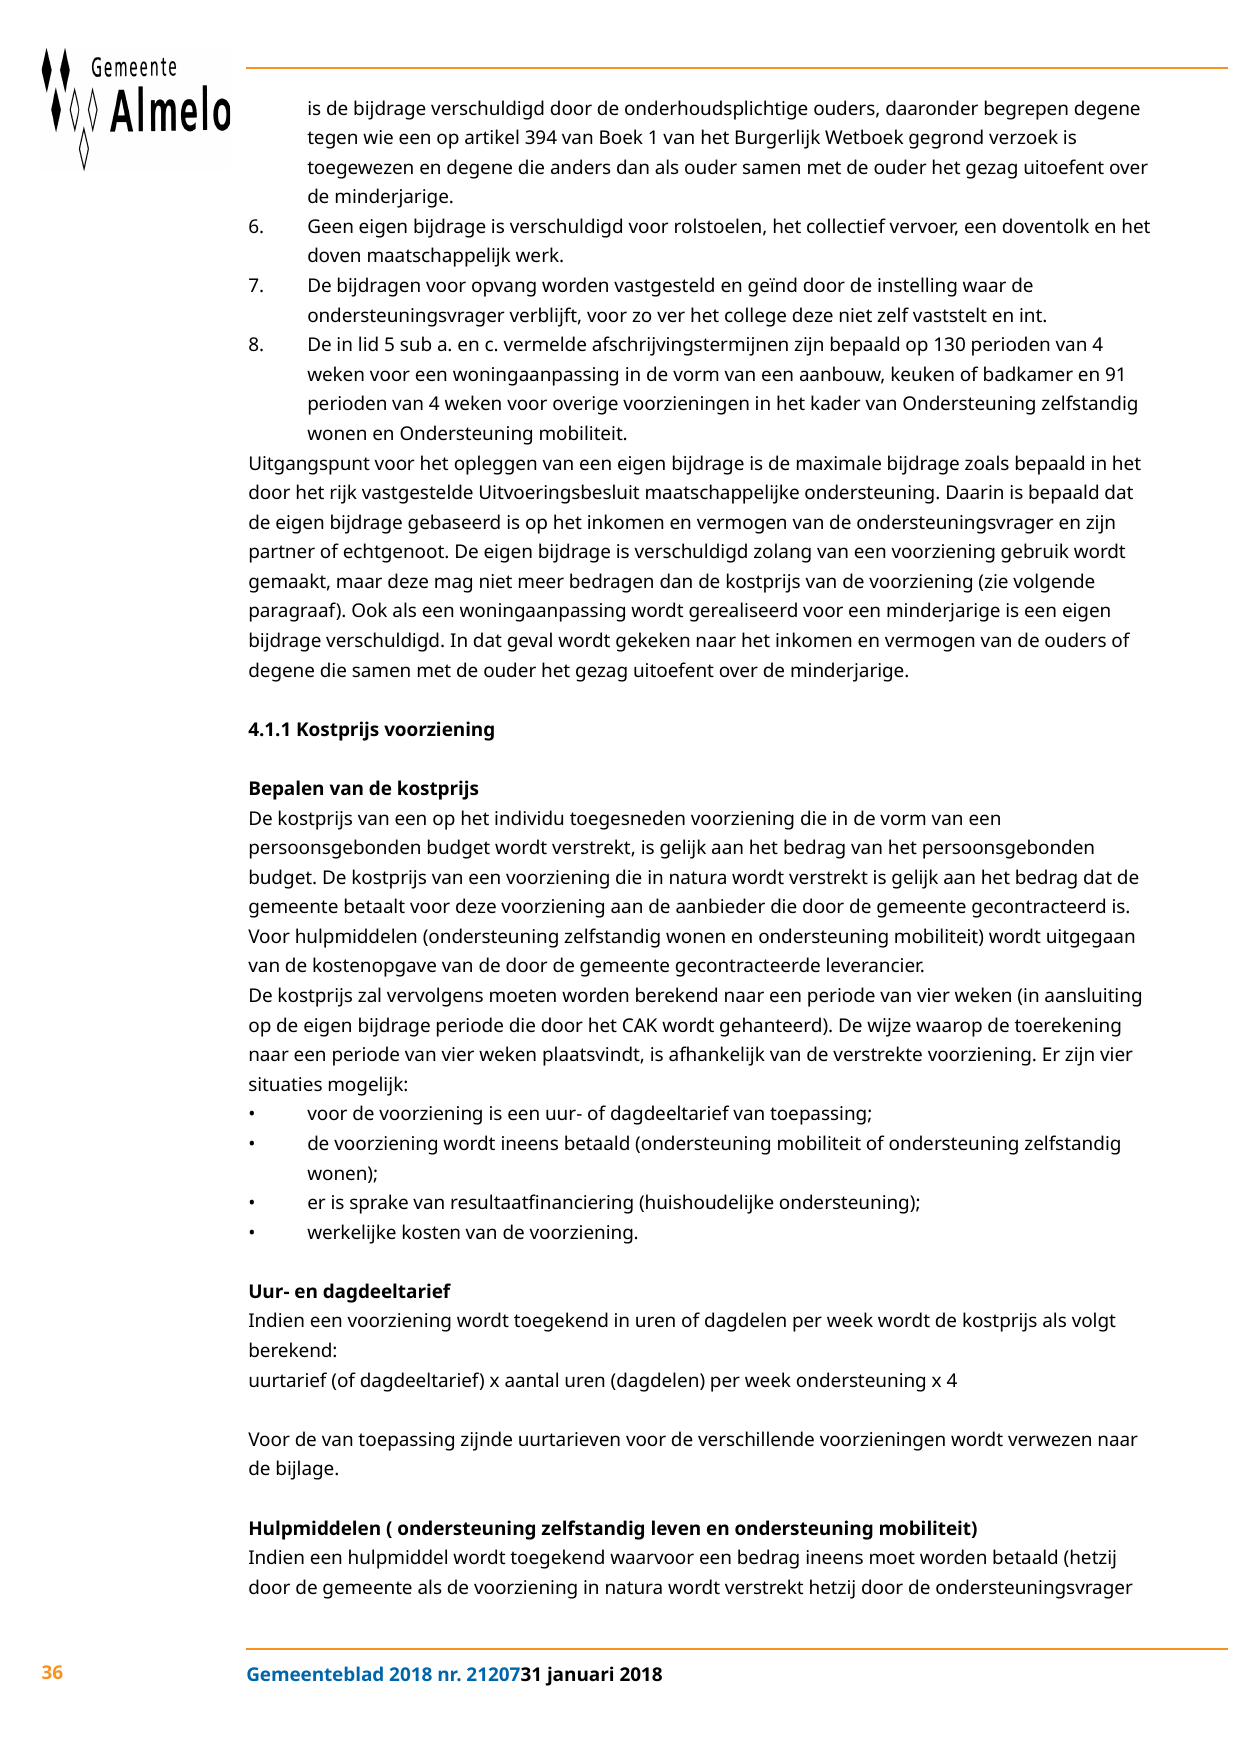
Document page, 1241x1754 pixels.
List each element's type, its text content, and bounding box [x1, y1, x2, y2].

text Voor de van toepassing zijnde uurtarieven voor de verschillende voorzieningen wordt verwezen naar de bijlage. [248, 1426, 1152, 1481]
text Uur- en dagdeeltarief [248, 1278, 1152, 1304]
text Bepalen van de kostprijs [248, 775, 1152, 801]
list de voorziening wordt ineens betaald (ondersteuning mobiliteit of ondersteuning zelfstandig wonen); [248, 1130, 1152, 1186]
picture [41, 47, 231, 172]
list Geen eigen bijdrage is verschuldigd voor rolstoelen, het collectief vervoer, een doventolk en het doven maatschappelijk werk. [248, 213, 1152, 268]
list werkelijke kosten van de voorziening. [248, 1219, 1152, 1245]
list voor de voorziening is een uur- of dagdeeltarief van toepassing; [248, 1101, 1152, 1126]
list De bijdragen voor opvang worden vastgesteld en geïnd door de instelling waar de ondersteuningsvrager verblijft, voor zo ver het college deze niet zelf vaststelt en int. [248, 272, 1152, 328]
text Uitgangspunt voor het opleggen van een eigen bijdrage is de maximale bijdrage zoals bepaald in het door het rijk vastgestelde Uitvoeringsbesluit maatschappelijke ondersteuning. Daarin is bepaald dat de eigen bijdrage gebaseerd is op het inkomen en vermogen van de ondersteuningsvrager en zijn partner of echtgenoot. De eigen bijdrage is verschuldigd zolang van een voorziening gebruik wordt gemaakt, maar deze mag niet meer bedragen dan de kostprijs van de voorziening (zie volgende paragraaf). Ook als een woningaanpassing wordt gerealiseerd voor een minderjarige is een eigen bijdrage verschuldigd. In dat geval wordt gekeken naar het inkomen en vermogen van de ouders of degene die samen met de ouder het gezag uitoefent over de minderjarige. [248, 450, 1152, 683]
text 4.1.1 Kostprijs voorziening [248, 716, 1152, 742]
text Indien een voorziening wordt toegekend in uren of dagdelen per week wordt de kostprijs als volgt berekend: [248, 1308, 1152, 1363]
text Indien een hulpmiddel wordt toegekend waarvoor een bedrag ineens moet worden betaald (hetzij door de gemeente als de voorziening in natura wordt verstrekt hetzij door de ondersteuningsvrager [248, 1544, 1152, 1600]
text Hulpmiddelen ( ondersteuning zelfstandig leven en ondersteuning mobiliteit) [248, 1515, 1152, 1541]
list De in lid 5 sub a. en c. vermelde afschrijvingstermijnen zijn bepaald op 130 perioden van 4 weken voor een woningaanpassing in de vorm van een aanbouw, keuken of badkamer en 91 perioden van 4 weken voor overige voorzieningen in het kader van Ondersteuning zelfstandig wonen en Ondersteuning mobiliteit. [248, 331, 1152, 446]
text De kostprijs zal vervolgens moeten worden berekend naar een periode van vier weken (in aansluiting op de eigen bijdrage periode die door het CAK wordt gehanteerd). De wijze waarop de toerekening naar een periode van vier weken plaatsvindt, is afhankelijk van de verstrekte voorziening. Er zijn vier situaties mogelijk: [248, 982, 1152, 1097]
text uurtarief (of dagdeeltarief) x aantal uren (dagdelen) per week ondersteuning x 4 [248, 1367, 1152, 1393]
text De kostprijs van een op het individu toegesneden voorziening die in de vorm van een persoonsgebonden budget wordt verstrekt, is gelijk aan het bedrag van het persoonsgebonden budget. De kostprijs van een voorziening die in natura wordt verstrekt is gelijk aan het bedrag dat de gemeente betaalt voor deze voorziening aan de aanbieder die door de gemeente gecontracteerd is. Voor hulpmiddelen (ondersteuning zelfstandig wonen en ondersteuning mobiliteit) wordt uitgegaan van de kostenopgave van de door de gemeente gecontracteerde leverancier. [248, 805, 1152, 978]
list is de bijdrage verschuldigd door de onderhoudsplichtige ouders, daaronder begrepen degene tegen wie een op artikel 394 van Boek 1 van het Burgerlijk Wetboek gegrond verzoek is toegewezen en degene die anders dan als ouder samen met de ouder het gezag uitoefent over de minderjarige. [248, 95, 1152, 209]
list er is sprake van resultaatfinanciering (huishoudelijke ondersteuning); [248, 1189, 1152, 1215]
